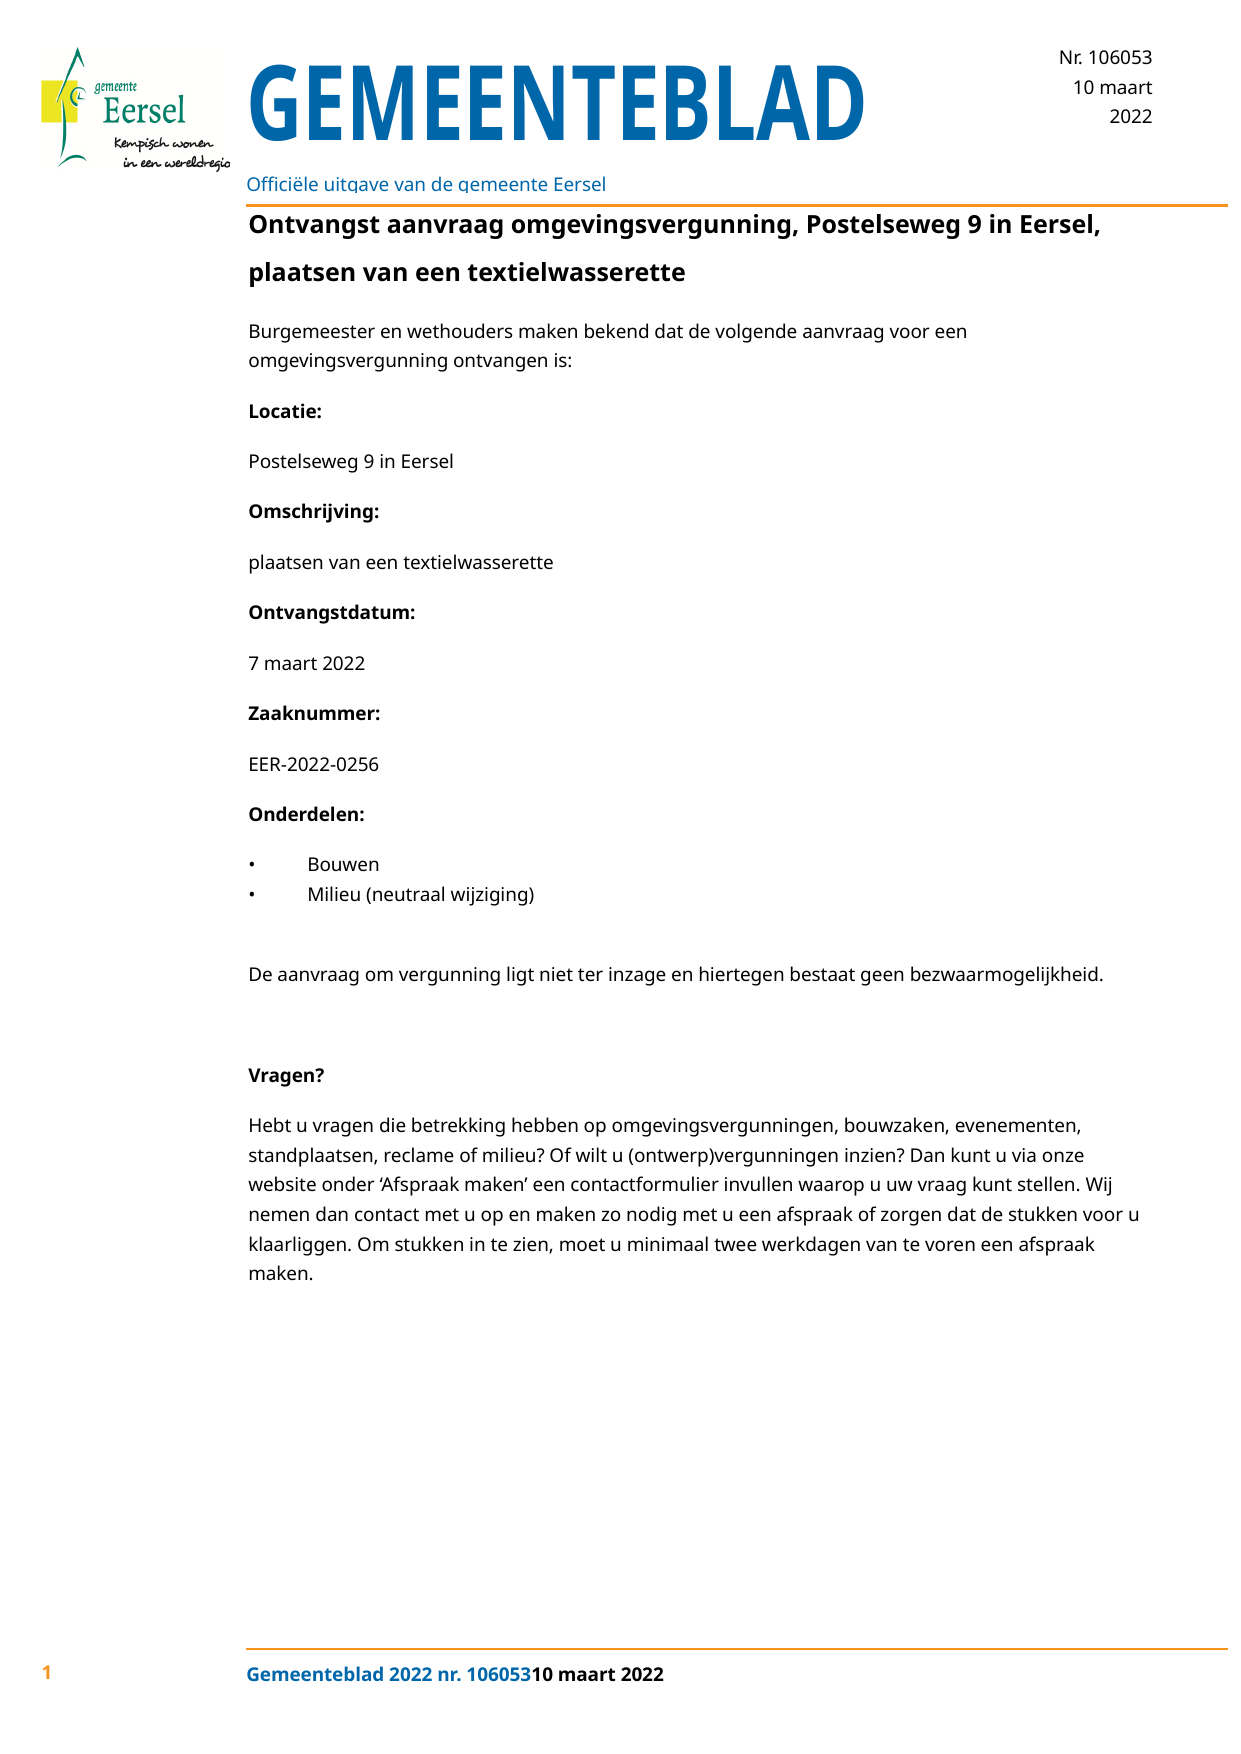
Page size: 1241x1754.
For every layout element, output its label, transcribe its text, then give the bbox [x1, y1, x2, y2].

text Zaaknummer: [248, 700, 1152, 726]
text Postelseweg 9 in Eersel [248, 448, 1152, 474]
list Bouwen [248, 852, 1152, 877]
list Milieu (neutraal wijziging) [248, 881, 1152, 907]
picture [41, 47, 231, 172]
text Vragen? [248, 1062, 1152, 1088]
text Burgemeester en wethouders maken bekend dat de volgende aanvraag voor een omgevingsvergunning ontvangen is: [248, 318, 1152, 373]
text 7 maart 2022 [248, 650, 1152, 676]
text Omschrijving: [248, 499, 1152, 524]
text Locatie: [248, 398, 1152, 424]
text Onderdelen: [248, 801, 1152, 827]
text Ontvangstdatum: [248, 599, 1152, 625]
text Ontvangst aanvraag omgevingsvergunning, Postelseweg 9 in Eersel, plaatsen van een textielwasserette [248, 207, 1152, 288]
text De aanvraag om vergunning ligt niet ter inzage en hiertegen bestaat geen bezwaarmogelijkheid. [248, 961, 1152, 987]
text plaatsen van een textielwasserette [248, 549, 1152, 575]
text Hebt u vragen die betrekking hebben op omgevingsvergunningen, bouwzaken, evenementen, standplaatsen, reclame of milieu? Of wilt u (ontwerp)vergunningen inzien? Dan kunt u via onze website onder ‘Afspraak maken’ een contactformulier invullen waarop u uw vraag kunt stellen. Wij nemen dan contact met u op en maken zo nodig met u een afspraak of zorgen dat de stukken voor u klaarliggen. Om stukken in te zien, moet u minimaal twee werkdagen van te voren een afspraak maken. [248, 1112, 1152, 1286]
text EER-2022-0256 [248, 751, 1152, 777]
